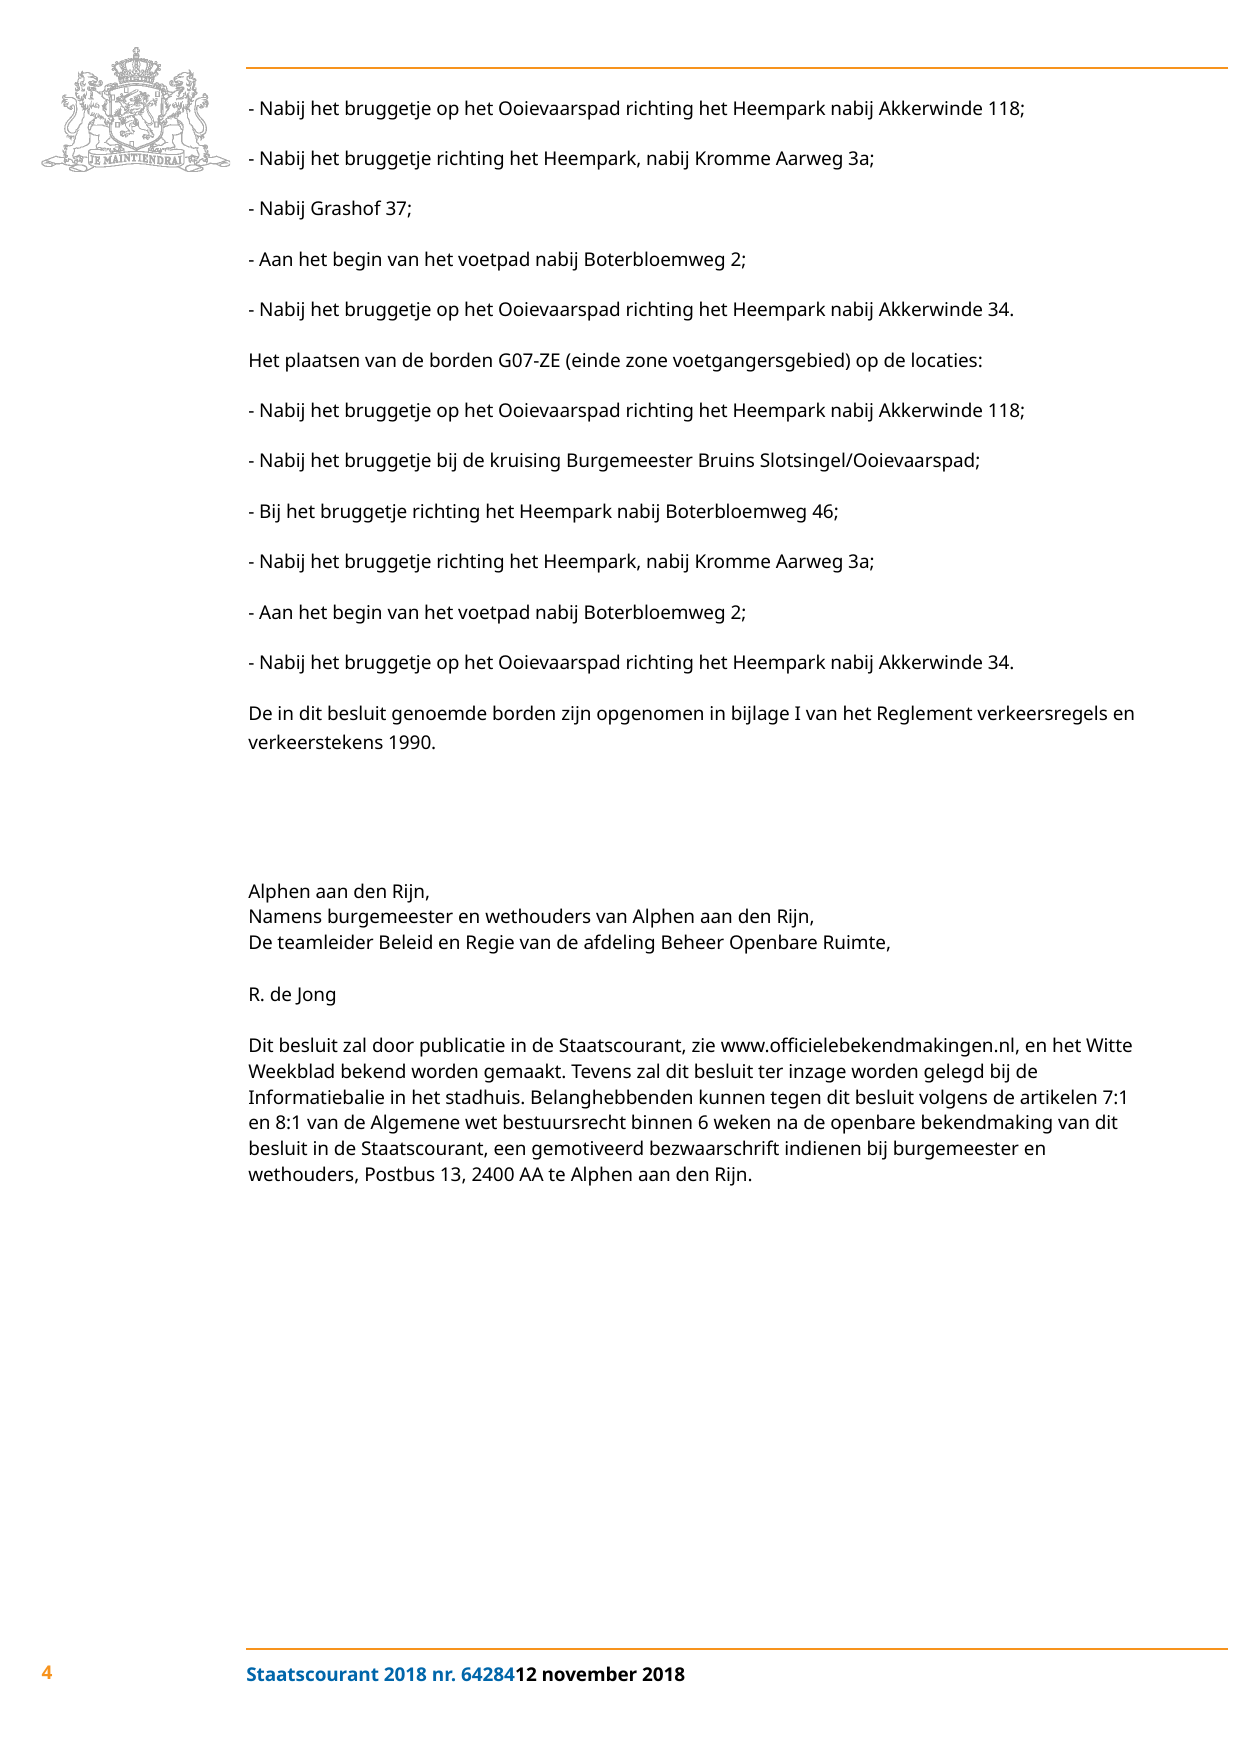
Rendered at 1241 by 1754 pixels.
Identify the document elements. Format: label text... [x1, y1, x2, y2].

picture [41, 47, 231, 172]
text - Nabij het bruggetje op het Ooievaarspad richting het Heempark nabij Akkerwinde 34. [248, 649, 1152, 675]
text De in dit besluit genoemde borden zijn opgenomen in bijlage I van het Reglement verkeersregels en verkeerstekens 1990. [248, 700, 1152, 755]
text - Bij het bruggetje richting het Heempark nabij Boterbloemweg 46; [248, 498, 1152, 524]
text De teamleider Beleid en Regie van de afdeling Beheer Openbare Ruimte, [248, 929, 1152, 955]
text Namens burgemeester en wethouders van Alphen aan den Rijn, [248, 904, 1152, 929]
text - Aan het begin van het voetpad nabij Boterbloemweg 2; [248, 246, 1152, 272]
text - Nabij Grashof 37; [248, 196, 1152, 221]
text - Nabij het bruggetje richting het Heempark, nabij Kromme Aarweg 3a; [248, 145, 1152, 171]
text Dit besluit zal door publicatie in de Staatscourant, zie www.officielebekendmakingen.nl, en het Witte Weekblad bekend worden gemaakt. Tevens zal dit besluit ter inzage worden gelegd bij de Informatiebalie in het stadhuis. Belanghebbenden kunnen tegen dit besluit volgens de artikelen 7:1 en 8:1 van de Algemene wet bestuursrecht binnen 6 weken na de openbare bekendmaking van dit besluit in de Staatscourant, een gemotiveerd bezwaarschrift indienen bij burgemeester en wethouders, Postbus 13, 2400 AA te Alphen aan den Rijn. [248, 1032, 1152, 1187]
text - Aan het begin van het voetpad nabij Boterbloemweg 2; [248, 599, 1152, 625]
text Het plaatsen van de borden G07-ZE (einde zone voetgangersgebied) op de locaties: [248, 347, 1152, 373]
text R. de Jong [248, 981, 1152, 1007]
text - Nabij het bruggetje op het Ooievaarspad richting het Heempark nabij Akkerwinde 34. [248, 296, 1152, 322]
text - Nabij het bruggetje bij de kruising Burgemeester Bruins Slotsingel/Ooievaarspad; [248, 448, 1152, 473]
text - Nabij het bruggetje richting het Heempark, nabij Kromme Aarweg 3a; [248, 548, 1152, 574]
text - Nabij het bruggetje op het Ooievaarspad richting het Heempark nabij Akkerwinde 118; [248, 95, 1152, 121]
text Alphen aan den Rijn, [248, 878, 1152, 904]
text - Nabij het bruggetje op het Ooievaarspad richting het Heempark nabij Akkerwinde 118; [248, 397, 1152, 423]
